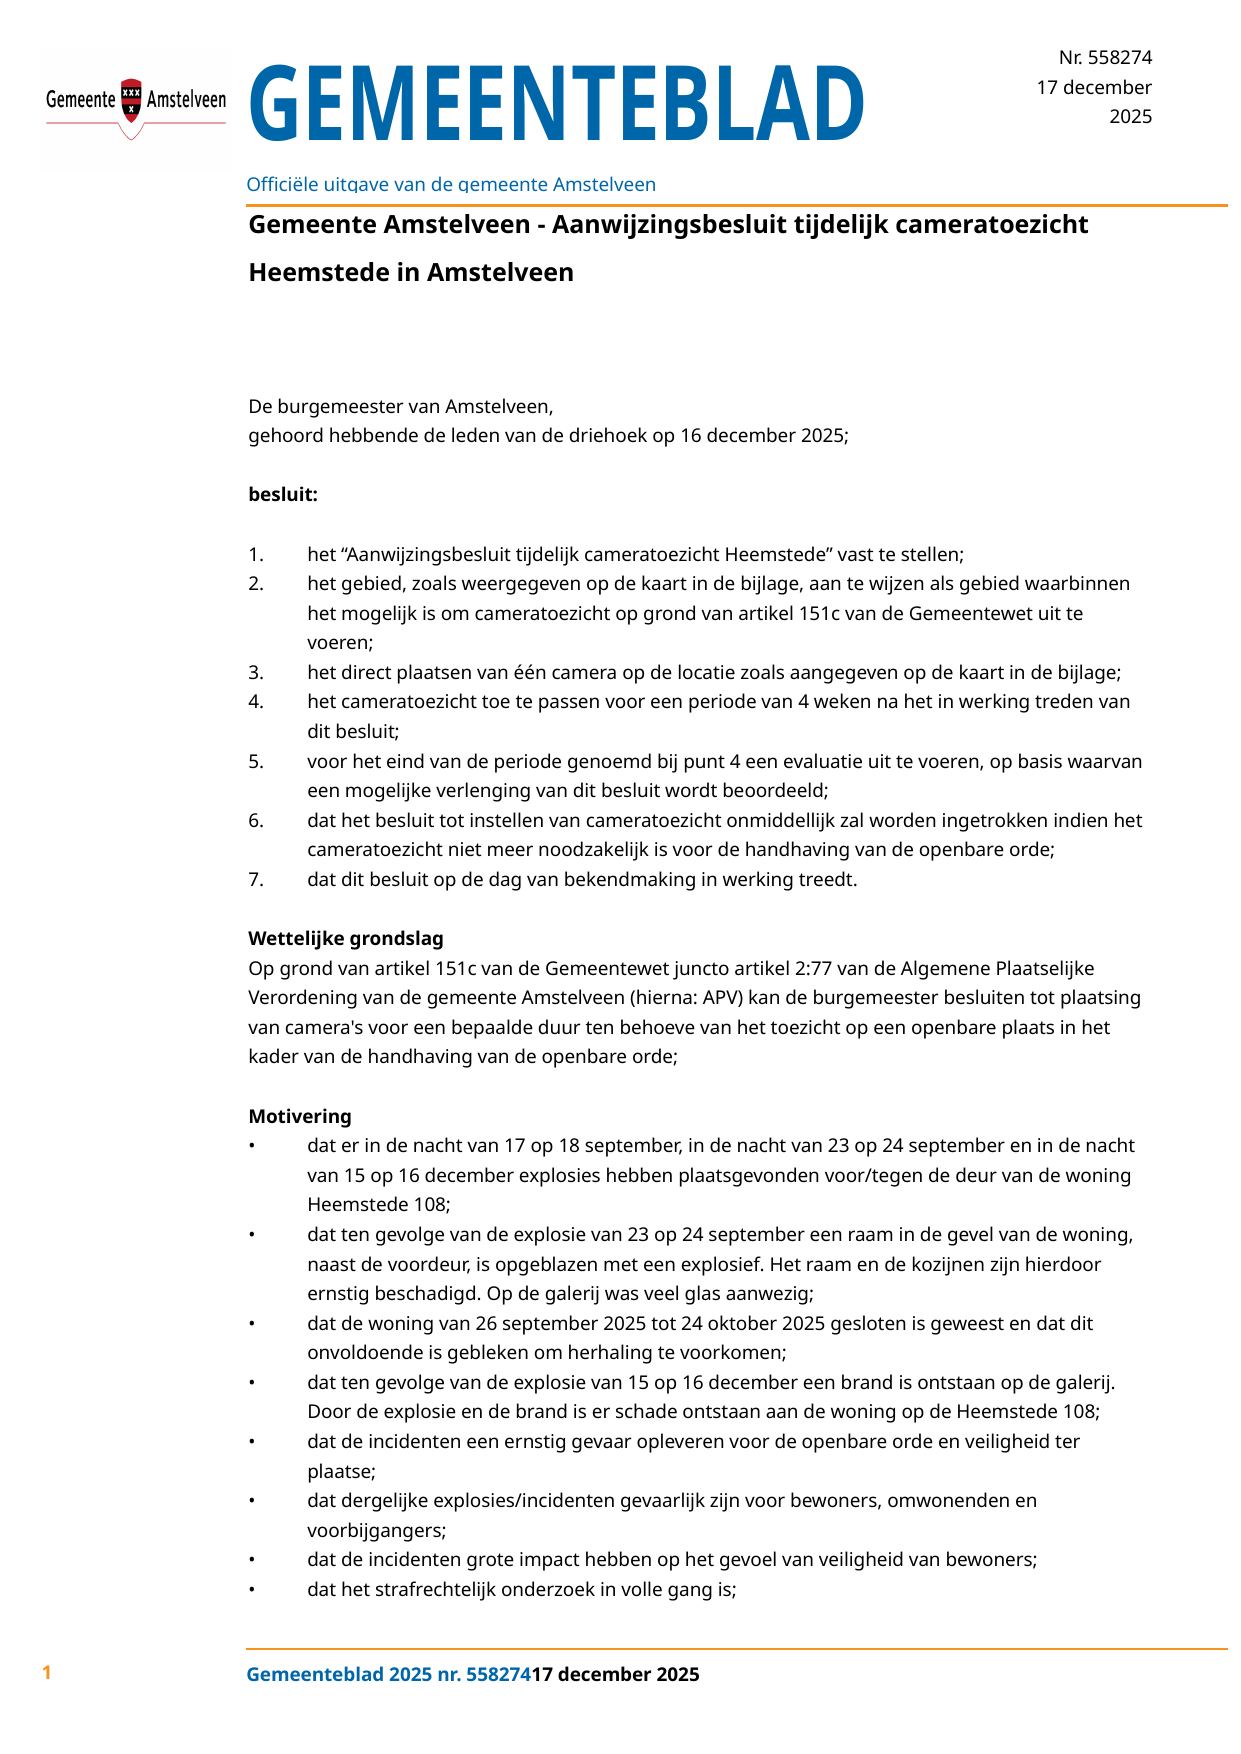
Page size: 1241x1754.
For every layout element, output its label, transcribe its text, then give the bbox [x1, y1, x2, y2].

list het gebied, zoals weergegeven op de kaart in de bijlage, aan te wijzen als gebied waarbinnen het mogelijk is om cameratoezicht op grond van artikel 151c van de Gemeentewet uit te voeren; [248, 570, 1152, 655]
list het direct plaatsen van één camera op de locatie zoals aangegeven op de kaart in de bijlage; [248, 659, 1152, 685]
list dat er in de nacht van 17 op 18 september, in de nacht van 23 op 24 september en in de nacht van 15 op 16 december explosies hebben plaatsgevonden voor/tegen de deur van de woning Heemstede 108; [248, 1132, 1152, 1217]
list dat de incidenten een ernstig gevaar opleveren voor de openbare orde en veiligheid ter plaatse; [248, 1428, 1152, 1484]
text gehoord hebbende de leden van de driehoek op 16 december 2025; [248, 422, 1152, 448]
list het cameratoezicht toe te passen voor een periode van 4 weken na het in werking treden van dit besluit; [248, 689, 1152, 744]
list dat ten gevolge van de explosie van 15 op 16 december een brand is ontstaan op de galerij. Door de explosie en de brand is er schade ontstaan aan de woning op de Heemstede 108; [248, 1369, 1152, 1424]
list dat de incidenten grote impact hebben op het gevoel van veiligheid van bewoners; [248, 1547, 1152, 1572]
text besluit: [248, 482, 1152, 507]
picture [41, 47, 231, 172]
list het “Aanwijzingsbesluit tijdelijk cameratoezicht Heemstede” vast te stellen; [248, 541, 1152, 567]
text Op grond van artikel 151c van de Gemeentewet juncto artikel 2:77 van de Algemene Plaatselijke Verordening van de gemeente Amstelveen (hierna: APV) kan de burgemeester besluiten tot plaatsing van camera's voor een bepaalde duur ten behoeve van het toezicht op een openbare plaats in het kader van de handhaving van de openbare orde; [248, 955, 1152, 1069]
list dat het besluit tot instellen van cameratoezicht onmiddellijk zal worden ingetrokken indien het cameratoezicht niet meer noodzakelijk is voor de handhaving van de openbare orde; [248, 807, 1152, 862]
list dat het strafrechtelijk onderzoek in volle gang is; [248, 1576, 1152, 1602]
list dat dergelijke explosies/incidenten gevaarlijk zijn voor bewoners, omwonenden en voorbijgangers; [248, 1487, 1152, 1543]
text Motivering [248, 1103, 1152, 1129]
text De burgemeester van Amstelveen, [248, 393, 1152, 419]
list dat de woning van 26 september 2025 tot 24 oktober 2025 gesloten is geweest en dat dit onvoldoende is gebleken om herhaling te voorkomen; [248, 1310, 1152, 1365]
list dat dit besluit op de dag van bekendmaking in werking treedt. [248, 866, 1152, 892]
list dat ten gevolge van de explosie van 23 op 24 september een raam in de gevel van de woning, naast de voordeur, is opgeblazen met een explosief. Het raam en de kozijnen zijn hierdoor ernstig beschadigd. Op de galerij was veel glas aanwezig; [248, 1221, 1152, 1306]
text Wettelijke grondslag [248, 925, 1152, 951]
text Gemeente Amstelveen - Aanwijzingsbesluit tijdelijk cameratoezicht Heemstede in Amstelveen [248, 207, 1152, 288]
list voor het eind van de periode genoemd bij punt 4 een evaluatie uit te voeren, op basis waarvan een mogelijke verlenging van dit besluit wordt beoordeeld; [248, 748, 1152, 803]
